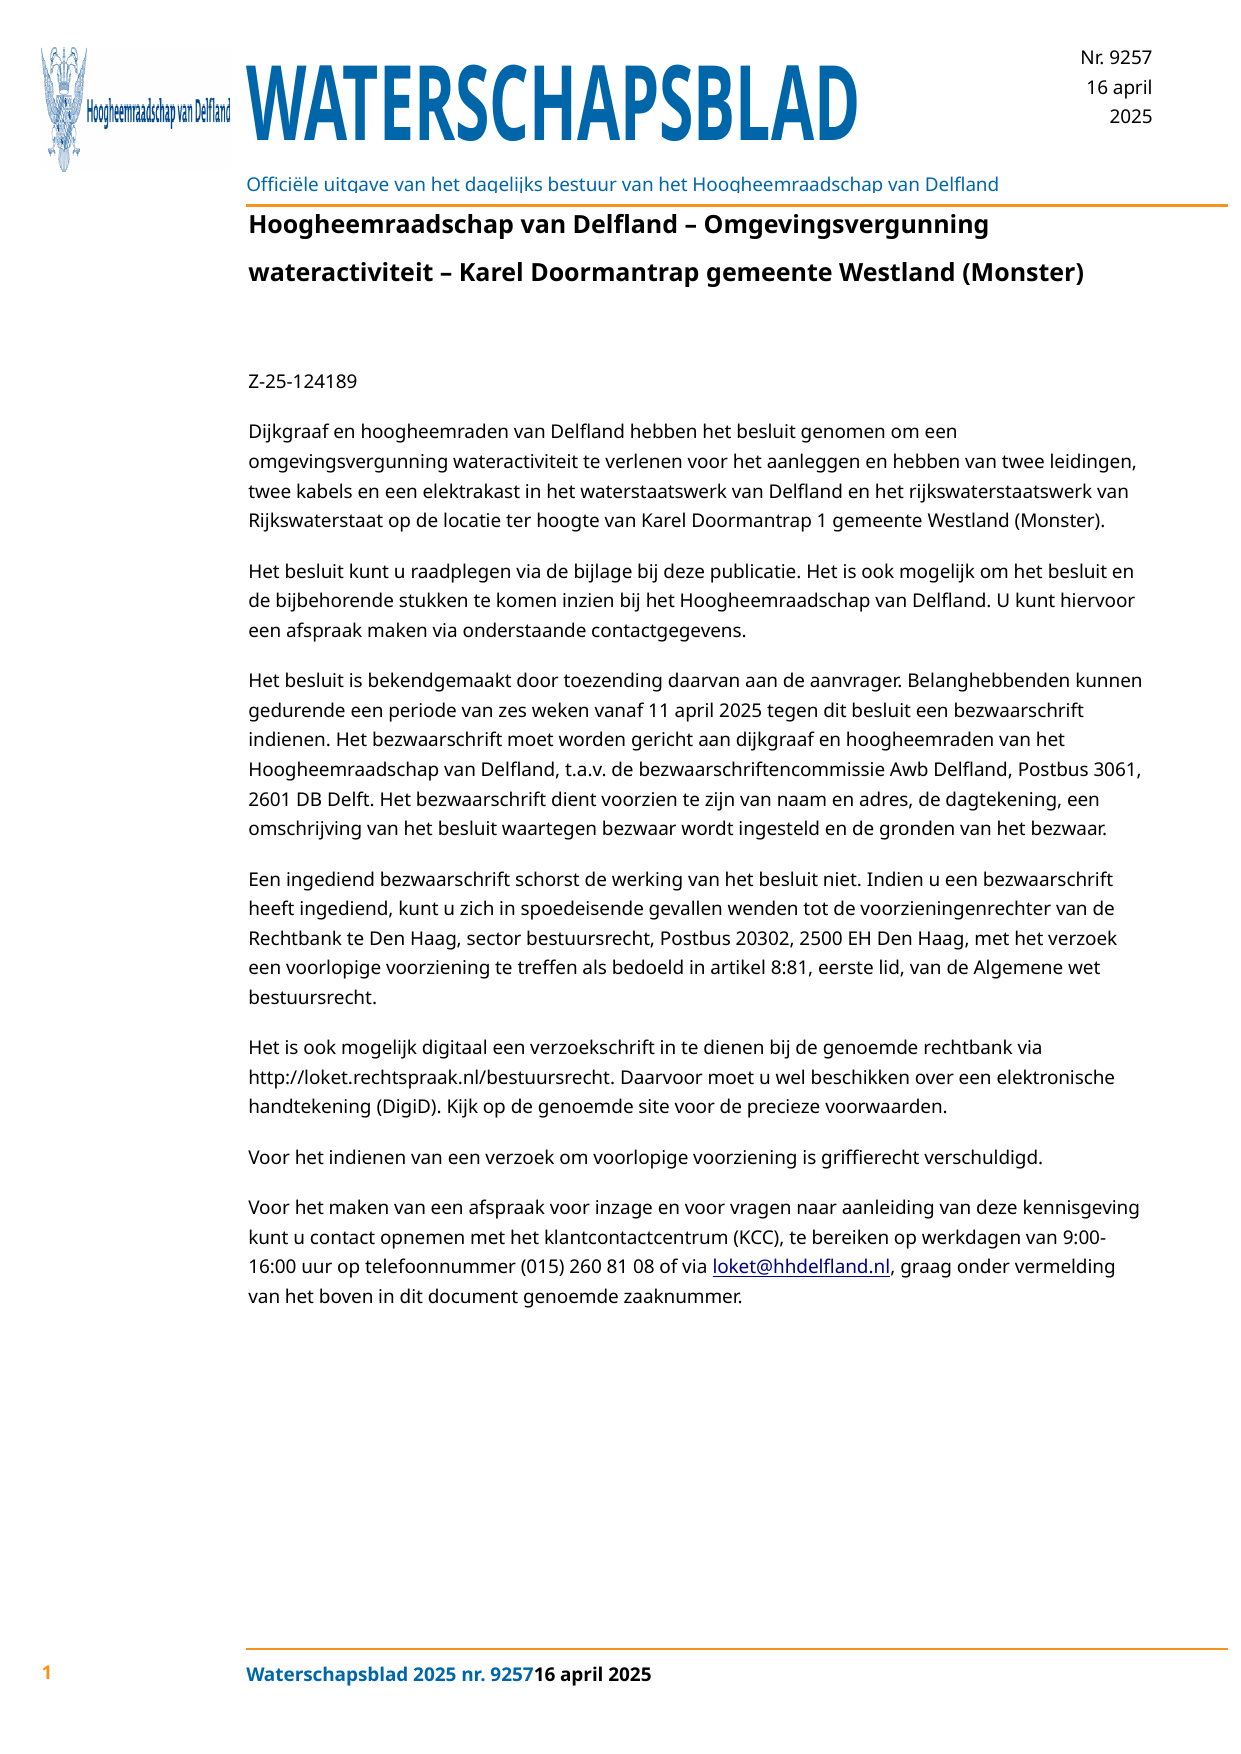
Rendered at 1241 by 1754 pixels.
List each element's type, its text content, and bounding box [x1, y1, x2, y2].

text Het is ook mogelijk digitaal een verzoekschrift in te dienen bij de genoemde rechtbank via http://loket.rechtspraak.nl/bestuursrecht. Daarvoor moet u wel beschikken over een elektronische handtekening (DigiD). Kijk op de genoemde site voor de precieze voorwaarden. [248, 1034, 1152, 1119]
text Hoogheemraadschap van Delfland – Omgevingsvergunning wateractiviteit – Karel Doormantrap gemeente Westland (Monster) [248, 207, 1152, 288]
text Een ingediend bezwaarschrift schorst de werking van het besluit niet. Indien u een bezwaarschrift heeft ingediend, kunt u zich in spoedeisende gevallen wenden tot de voorzieningenrechter van de Rechtbank te Den Haag, sector bestuursrecht, Postbus 20302, 2500 EH Den Haag, met het verzoek een voorlopige voorziening te treffen als bedoeld in artikel 8:81, eerste lid, van de Algemene wet bestuursrecht. [248, 866, 1152, 1010]
picture [41, 47, 231, 172]
text Dijkgraaf en hoogheemraden van Delfland hebben het besluit genomen om een omgevingsvergunning wateractiviteit te verlenen voor het aanleggen en hebben van twee leidingen, twee kabels en een elektrakast in het waterstaatswerk van Delfland en het rijkswaterstaatswerk van Rijkswaterstaat op de locatie ter hoogte van Karel Doormantrap 1 gemeente Westland (Monster). [248, 419, 1152, 533]
text Het besluit kunt u raadplegen via de bijlage bij deze publicatie. Het is ook mogelijk om het besluit en de bijbehorende stukken te komen inzien bij het Hoogheemraadschap van Delfland. U kunt hiervoor een afspraak maken via onderstaande contactgegevens. [248, 558, 1152, 643]
text Voor het indienen van een verzoek om voorlopige voorziening is griffierecht verschuldigd. [248, 1144, 1152, 1170]
text Het besluit is bekendgemaakt door toezending daarvan aan de aanvrager. Belanghebbenden kunnen gedurende een periode van zes weken vanaf 11 april 2025 tegen dit besluit een bezwaarschrift indienen. Het bezwaarschrift moet worden gericht aan dijkgraaf en hoogheemraden van het Hoogheemraadschap van Delfland, t.a.v. de bezwaarschriftencommissie Awb Delfland, Postbus 3061, 2601 DB Delft. Het bezwaarschrift dient voorzien te zijn van naam en adres, de dagtekening, een omschrijving van het besluit waartegen bezwaar wordt ingesteld en de gronden van het bezwaar. [248, 667, 1152, 841]
text Z-25-124189 [248, 368, 1152, 394]
text Voor het maken van een afspraak voor inzage en voor vragen naar aanleiding van deze kennisgeving kunt u contact opnemen met het klantcontactcentrum (KCC), te bereiken op werkdagen van 9:00-16:00 uur op telefoonnummer (015) 260 81 08 of via loket@hhdelfland.nl, graag onder vermelding van het boven in dit document genoemde zaaknummer. [248, 1194, 1152, 1309]
